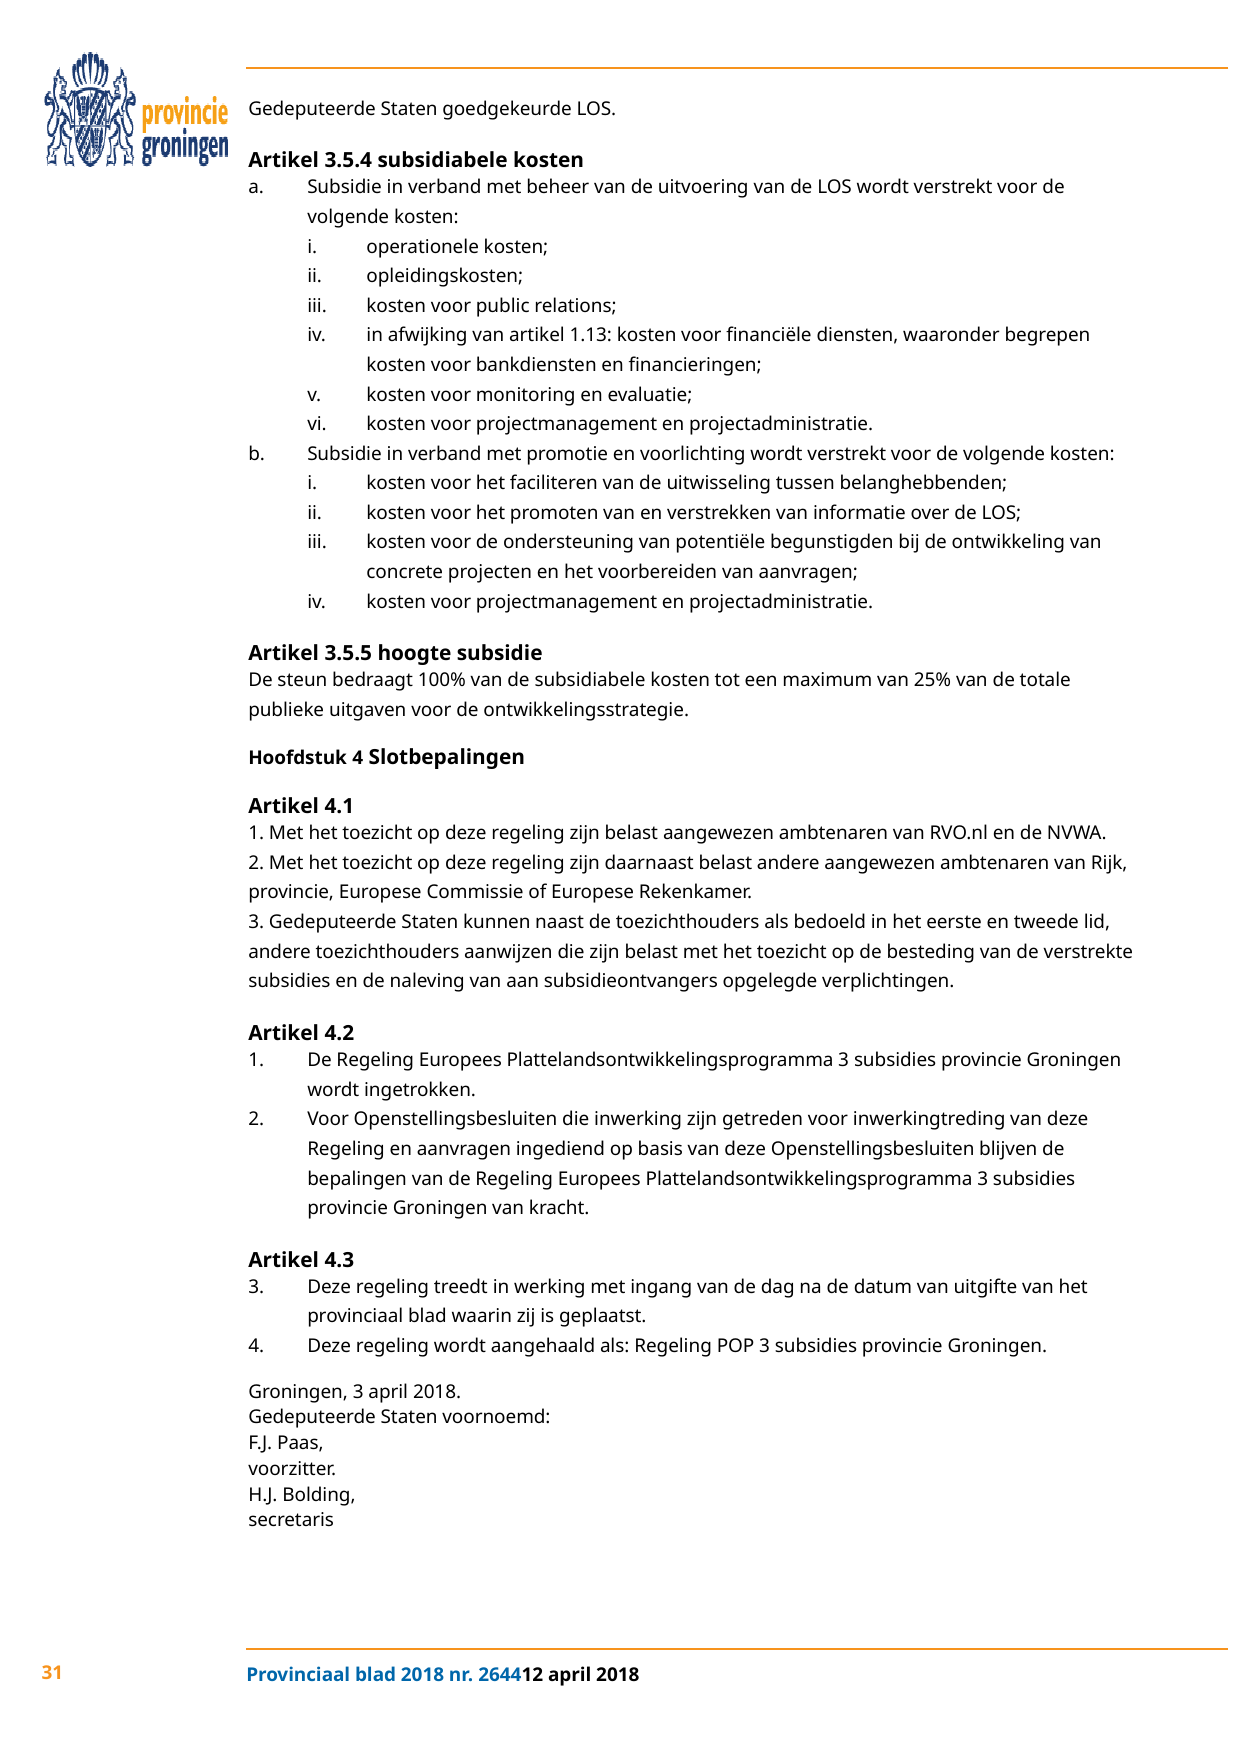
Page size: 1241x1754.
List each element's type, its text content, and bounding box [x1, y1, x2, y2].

list kosten voor monitoring en evaluatie; [307, 381, 1152, 406]
list Voor Openstellingsbesluiten die inwerking zijn getreden voor inwerkingtreding van deze Regeling en aanvragen ingediend op basis van deze Openstellingsbesluiten blijven de bepalingen van de Regeling Europees Plattelandsontwikkelingsprogramma 3 subsidies provincie Groningen van kracht. [248, 1106, 1152, 1220]
text voorzitter. [248, 1455, 1152, 1481]
list opleidingskosten; [307, 262, 1152, 288]
text Artikel 3.5.4 subsidiabele kosten [248, 145, 1152, 174]
list kosten voor het promoten van en verstrekken van informatie over de LOS; [307, 499, 1152, 525]
text Gedeputeerde Staten goedgekeurde LOS. [248, 95, 1152, 121]
list kosten voor de ondersteuning van potentiële begunstigden bij de ontwikkeling van concrete projecten en het voorbereiden van aanvragen; [307, 529, 1152, 584]
list kosten voor public relations; [307, 292, 1152, 318]
list in afwijking van artikel 1.13: kosten voor financiële diensten, waaronder begrepen kosten voor bankdiensten en financieringen; [307, 322, 1152, 377]
text H.J. Bolding, [248, 1481, 1152, 1507]
list kosten voor het faciliteren van de uitwisseling tussen belanghebbenden; [307, 469, 1152, 495]
list Deze regeling treedt in werking met ingang van de dag na de datum van uitgifte van het provinciaal blad waarin zij is geplaatst. [248, 1273, 1152, 1328]
list kosten voor projectmanagement en projectadministratie. [307, 588, 1152, 613]
text Artikel 3.5.5 hoogte subsidie [248, 638, 1152, 667]
list Subsidie in verband met promotie en voorlichting wordt verstrekt voor de volgende kosten: [248, 440, 1152, 466]
text Artikel 4.3 [248, 1245, 1152, 1273]
text F.J. Paas, [248, 1429, 1152, 1455]
text De steun bedraagt 100% van de subsidiabele kosten tot een maximum van 25% van de totale publieke uitgaven voor de ontwikkelingsstrategie. [248, 667, 1152, 722]
list De Regeling Europees Plattelandsontwikkelingsprogramma 3 subsidies provincie Groningen wordt ingetrokken. [248, 1046, 1152, 1102]
text Groningen, 3 april 2018. [248, 1378, 1152, 1404]
text Hoofdstuk 4 Slotbepalingen [248, 742, 1152, 770]
text Gedeputeerde Staten voornoemd: [248, 1404, 1152, 1429]
list operationele kosten; [307, 233, 1152, 258]
text secretaris [248, 1507, 1152, 1532]
picture [41, 47, 231, 172]
text 2. Met het toezicht op deze regeling zijn daarnaast belast andere aangewezen ambtenaren van Rijk, provincie, Europese Commissie of Europese Rekenkamer. [248, 849, 1152, 904]
text 3. Gedeputeerde Staten kunnen naast de toezichthouders als bedoeld in het eerste en tweede lid, andere toezichthouders aanwijzen die zijn belast met het toezicht op de besteding van de verstrekte subsidies en de naleving van aan subsidieontvangers opgelegde verplichtingen. [248, 908, 1152, 993]
list Deze regeling wordt aangehaald als: Regeling POP 3 subsidies provincie Groningen. [248, 1332, 1152, 1358]
text 1. Met het toezicht op deze regeling zijn belast aangewezen ambtenaren van RVO.nl en de NVWA. [248, 819, 1152, 845]
text Artikel 4.1 [248, 791, 1152, 819]
text Artikel 4.2 [248, 1018, 1152, 1046]
list kosten voor projectmanagement en projectadministratie. [307, 410, 1152, 436]
list Subsidie in verband met beheer van de uitvoering van de LOS wordt verstrekt voor de volgende kosten: [248, 174, 1152, 229]
